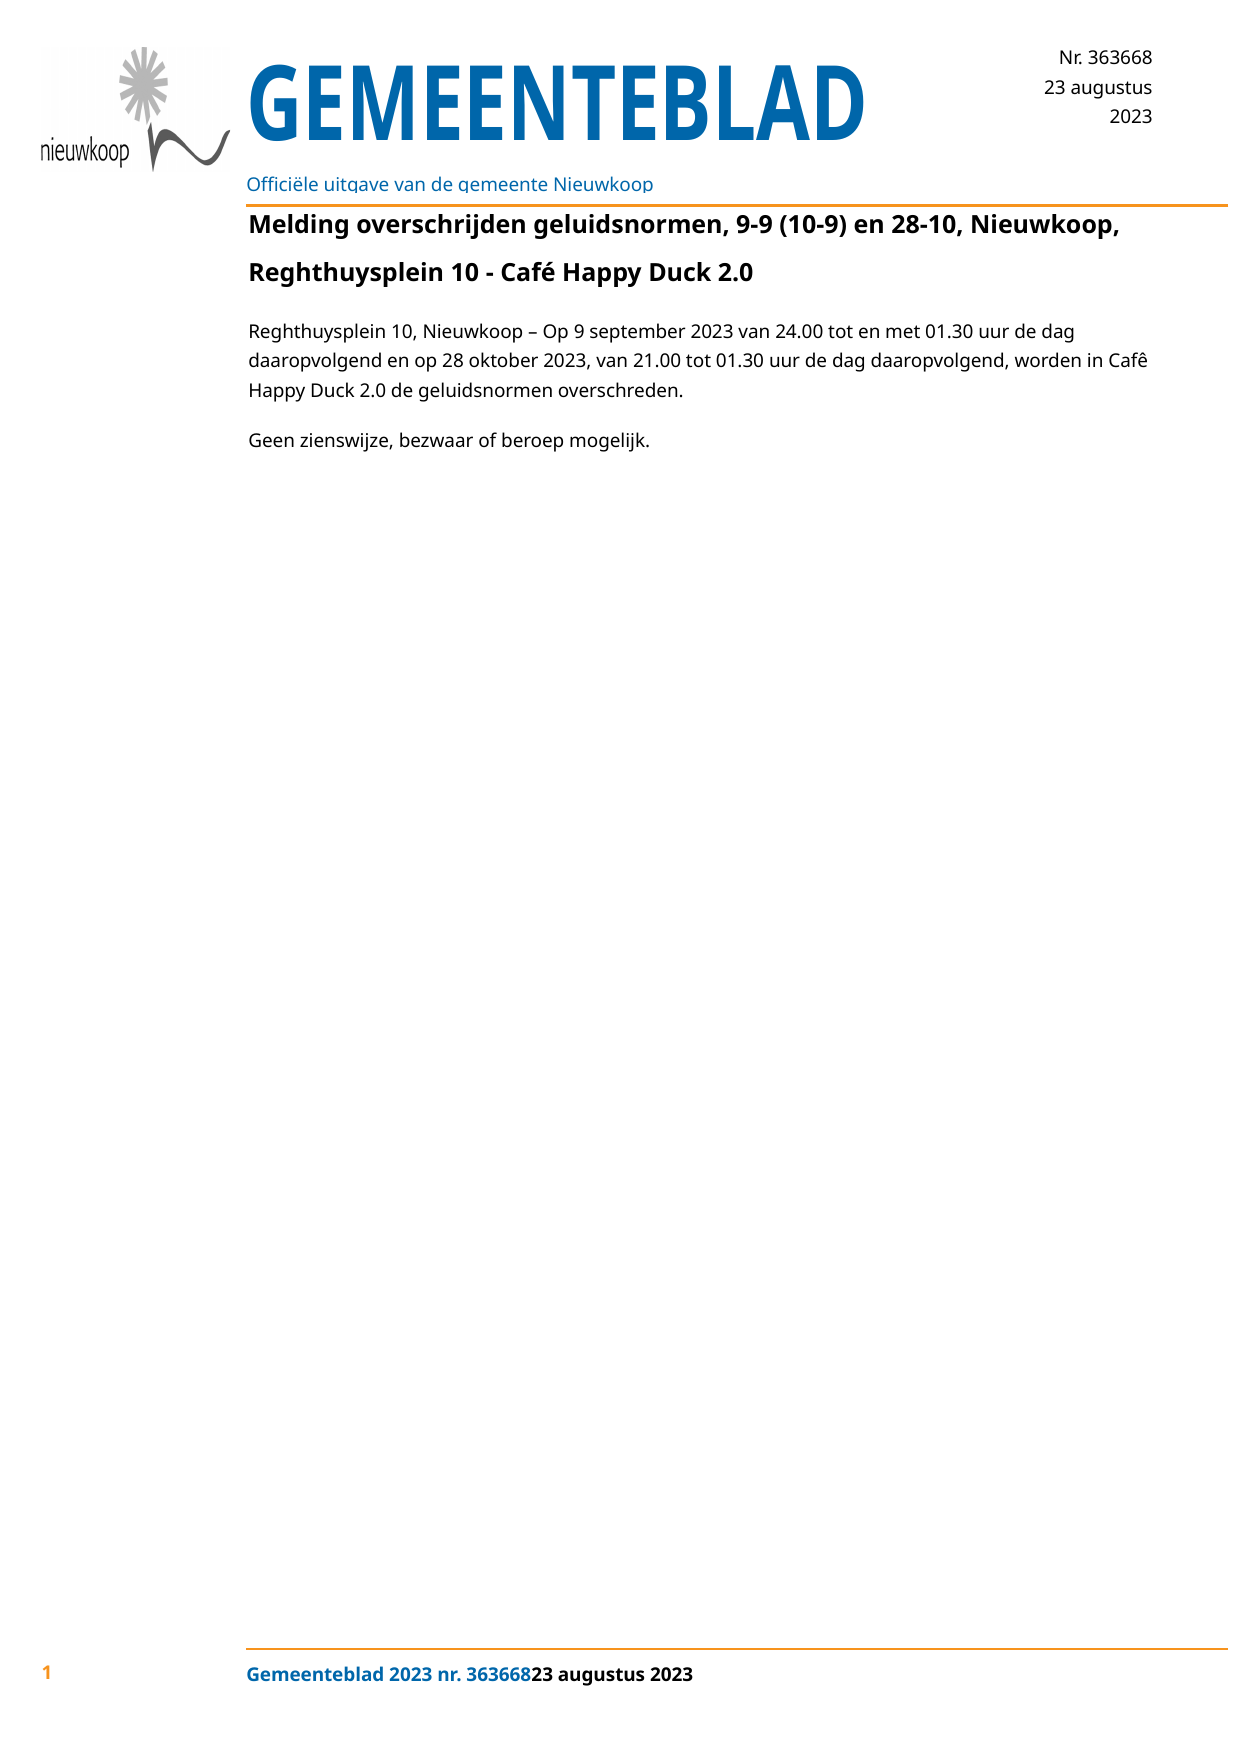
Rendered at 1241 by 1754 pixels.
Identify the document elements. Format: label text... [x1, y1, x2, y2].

text Reghthuysplein 10, Nieuwkoop – Op 9 september 2023 van 24.00 tot en met 01.30 uur de dag daaropvolgend en op 28 oktober 2023, van 21.00 tot 01.30 uur de dag daaropvolgend, worden in Cafê Happy Duck 2.0 de geluidsnormen overschreden. [248, 318, 1152, 403]
text Melding overschrijden geluidsnormen, 9-9 (10-9) en 28-10, Nieuwkoop, Reghthuysplein 10 - Café Happy Duck 2.0 [248, 207, 1152, 288]
text Geen zienswijze, bezwaar of beroep mogelijk. [248, 427, 1152, 453]
picture [41, 47, 231, 172]
